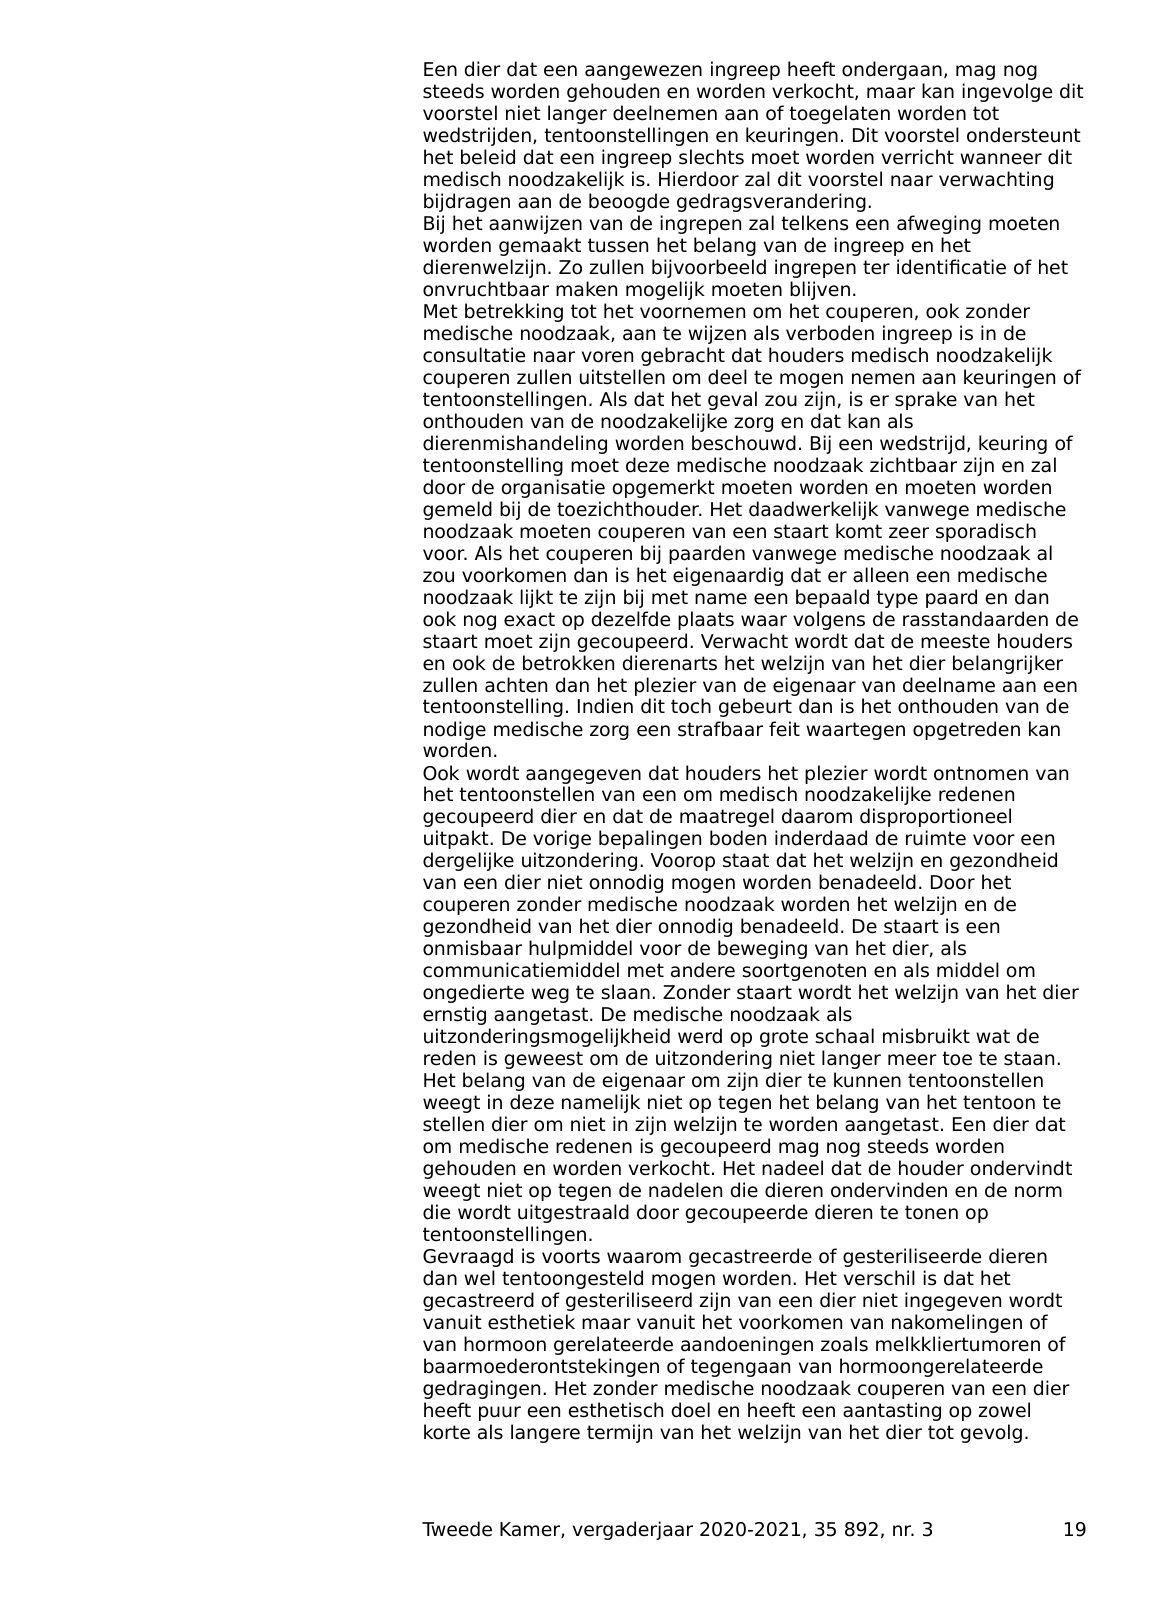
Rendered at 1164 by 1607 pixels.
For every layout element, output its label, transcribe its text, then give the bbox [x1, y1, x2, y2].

text Een dier dat een aangewezen ingreep heeft ondergaan, mag nog steeds worden gehouden en worden verkocht, maar kan ingevolge dit voorstel niet langer deelnemen aan of toegelaten worden tot wedstrijden, tentoonstellingen en keuringen. Dit voorstel ondersteunt het beleid dat een ingreep slechts moet worden verricht wanneer dit medisch noodzakelijk is. Hierdoor zal dit voorstel naar verwachting bijdragen aan de beoogde gedragsverandering. [422, 59, 1087, 213]
text Gevraagd is voorts waarom gecastreerde of gesteriliseerde dieren dan wel tentoongesteld mogen worden. Het verschil is dat het gecastreerd of gesteriliseerd zijn van een dier niet ingegeven wordt vanuit esthetiek maar vanuit het voorkomen van nakomelingen of van hormoon gerelateerde aandoeningen zoals melkkliertumoren of baarmoederontstekingen of tegengaan van hormoongerelateerde gedragingen. Het zonder medische noodzaak couperen van een dier heeft puur een esthetisch doel en heeft een aantasting op zowel korte als langere termijn van het welzijn van het dier tot gevolg. [422, 1246, 1087, 1444]
text Bij het aanwijzen van de ingrepen zal telkens een afweging moeten worden gemaakt tussen het belang van de ingreep en het dierenwelzijn. Zo zullen bijvoorbeeld ingrepen ter identificatie of het onvruchtbaar maken mogelijk moeten blijven. [422, 213, 1087, 301]
text Met betrekking tot het voornemen om het couperen, ook zonder medische noodzaak, aan te wijzen als verboden ingreep is in de consultatie naar voren gebracht dat houders medisch noodzakelijk couperen zullen uitstellen om deel te mogen nemen aan keuringen of tentoonstellingen. Als dat het geval zou zijn, is er sprake van het onthouden van de noodzakelijke zorg en dat kan als dierenmishandeling worden beschouwd. Bij een wedstrijd, keuring of tentoonstelling moet deze medische noodzaak zichtbaar zijn en zal door de organisatie opgemerkt moeten worden en moeten worden gemeld bij de toezichthouder. Het daadwerkelijk vanwege medische noodzaak moeten couperen van een staart komt zeer sporadisch voor. Als het couperen bij paarden vanwege medische noodzaak al zou voorkomen dan is het eigenaardig dat er alleen een medische noodzaak lijkt te zijn bij met name een bepaald type paard en dan ook nog exact op dezelfde plaats waar volgens de rasstandaarden de staart moet zijn gecoupeerd. Verwacht wordt dat de meeste houders en ook de betrokken dierenarts het welzijn van het dier belangrijker zullen achten dan het plezier van de eigenaar van deelname aan een tentoonstelling. Indien dit toch gebeurt dan is het onthouden van de nodige medische zorg een strafbaar feit waartegen opgetreden kan worden. [422, 301, 1087, 762]
text Ook wordt aangegeven dat houders het plezier wordt ontnomen van het tentoonstellen van een om medisch noodzakelijke redenen gecoupeerd dier en dat de maatregel daarom disproportioneel uitpakt. De vorige bepalingen boden inderdaad de ruimte voor een dergelijke uitzondering. Voorop staat dat het welzijn en gezondheid van een dier niet onnodig mogen worden benadeeld. Door het couperen zonder medische noodzaak worden het welzijn en de gezondheid van het dier onnodig benadeeld. De staart is een onmisbaar hulpmiddel voor de beweging van het dier, als communicatiemiddel met andere soortgenoten en als middel om ongedierte weg te slaan. Zonder staart wordt het welzijn van het dier ernstig aangetast. De medische noodzaak als uitzonderingsmogelijkheid werd op grote schaal misbruikt wat de reden is geweest om de uitzondering niet langer meer toe te staan. Het belang van de eigenaar om zijn dier te kunnen tentoonstellen weegt in deze namelijk niet op tegen het belang van het tentoon te stellen dier om niet in zijn welzijn te worden aangetast. Een dier dat om medische redenen is gecoupeerd mag nog steeds worden gehouden en worden verkocht. Het nadeel dat de houder ondervindt weegt niet op tegen de nadelen die dieren ondervinden en de norm die wordt uitgestraald door gecoupeerde dieren te tonen op tentoonstellingen. [422, 762, 1087, 1246]
